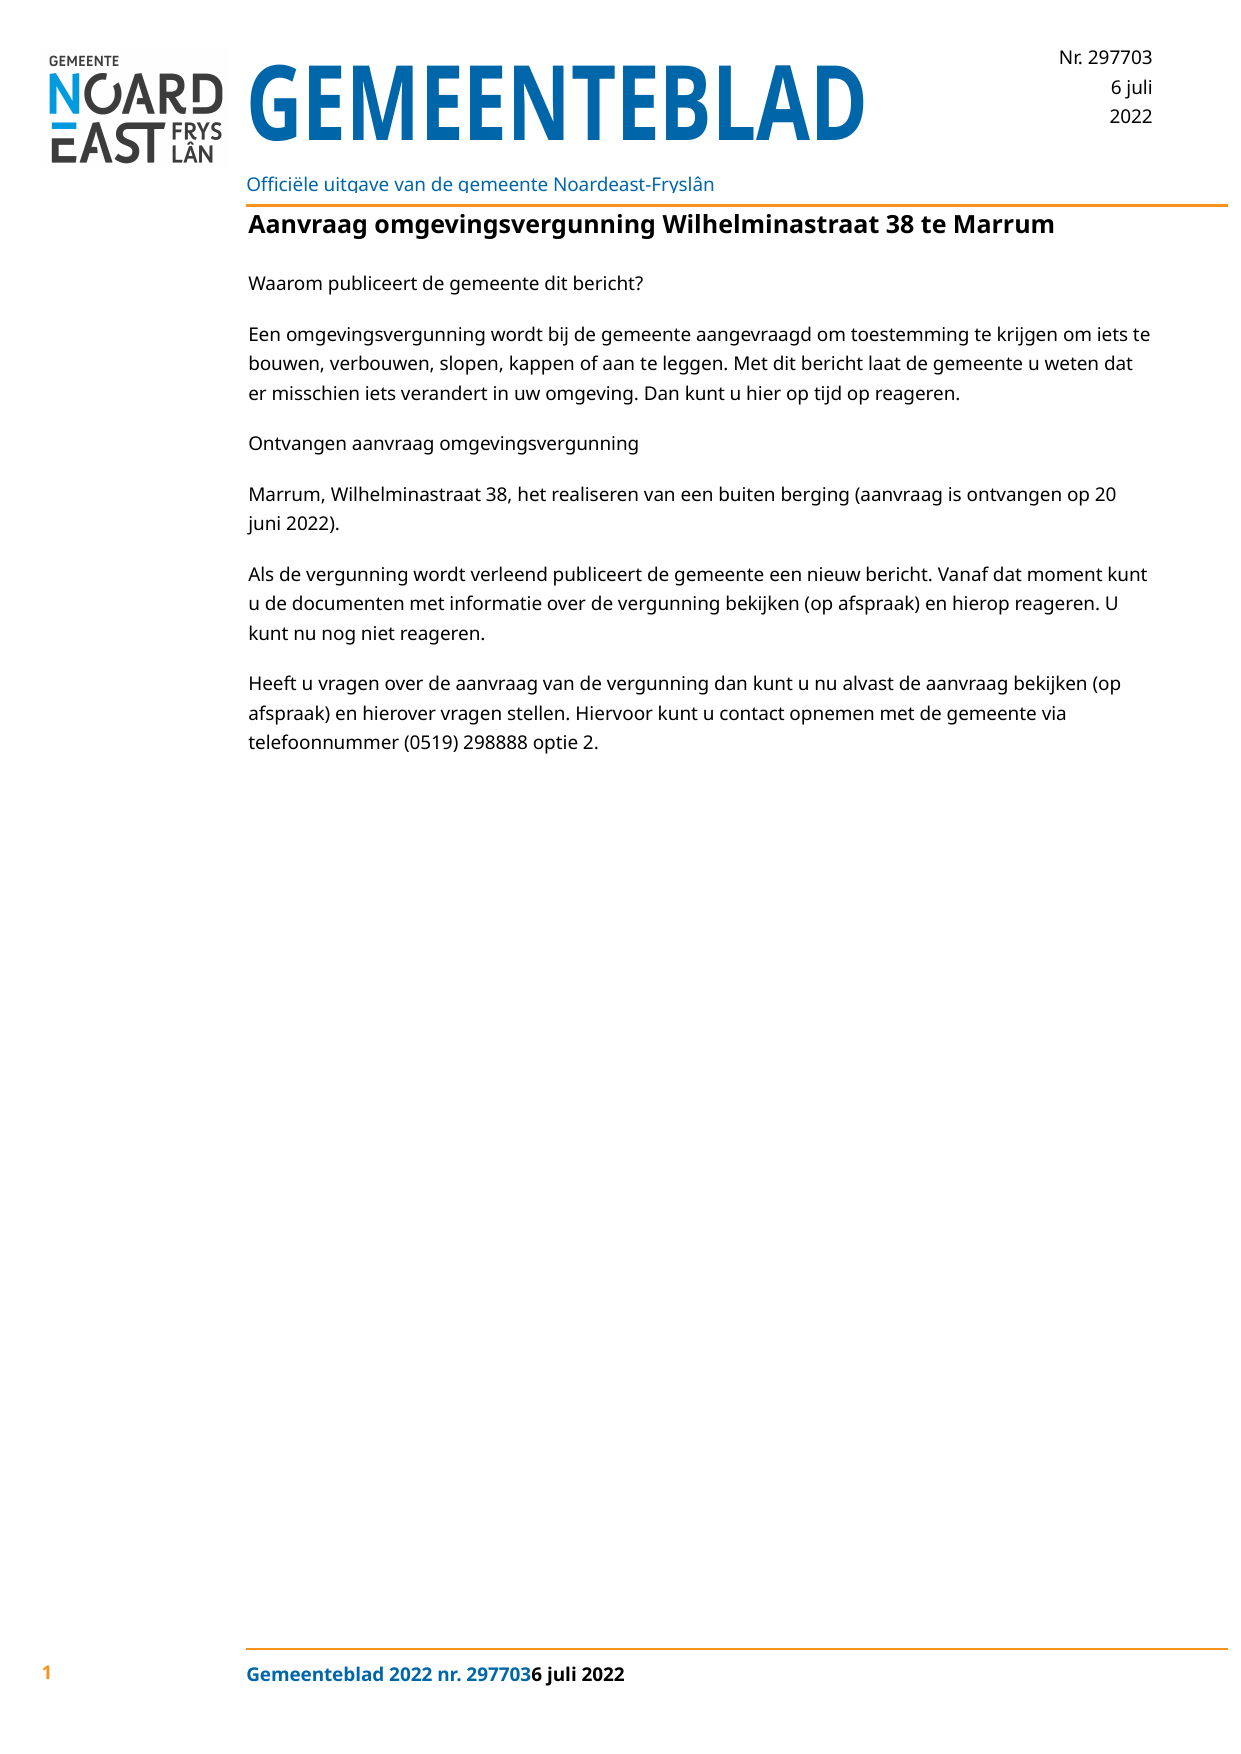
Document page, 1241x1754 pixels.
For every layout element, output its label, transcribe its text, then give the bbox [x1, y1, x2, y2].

text Heeft u vragen over de aanvraag van de vergunning dan kunt u nu alvast de aanvraag bekijken (op afspraak) en hierover vragen stellen. Hiervoor kunt u contact opnemen met de gemeente via telefoonnummer (0519) 298888 optie 2. [248, 670, 1152, 755]
text Ontvangen aanvraag omgevingsvergunning [248, 430, 1152, 456]
text Marrum, Wilhelminastraat 38, het realiseren van een buiten berging (aanvraag is ontvangen op 20 juni 2022). [248, 481, 1152, 536]
text Waarom publiceert de gemeente dit bericht? [248, 270, 1152, 296]
text Een omgevingsvergunning wordt bij de gemeente aangevraagd om toestemming te krijgen om iets te bouwen, verbouwen, slopen, kappen of aan te leggen. Met dit bericht laat de gemeente u weten dat er misschien iets verandert in uw omgeving. Dan kunt u hier op tijd op reageren. [248, 321, 1152, 406]
text Als de vergunning wordt verleend publiceert de gemeente een nieuw bericht. Vanaf dat moment kunt u de documenten met informatie over de vergunning bekijken (op afspraak) en hierop reageren. U kunt nu nog niet reageren. [248, 561, 1152, 646]
text Aanvraag omgevingsvergunning Wilhelminastraat 38 te Marrum [248, 207, 1152, 241]
picture [41, 47, 231, 172]
